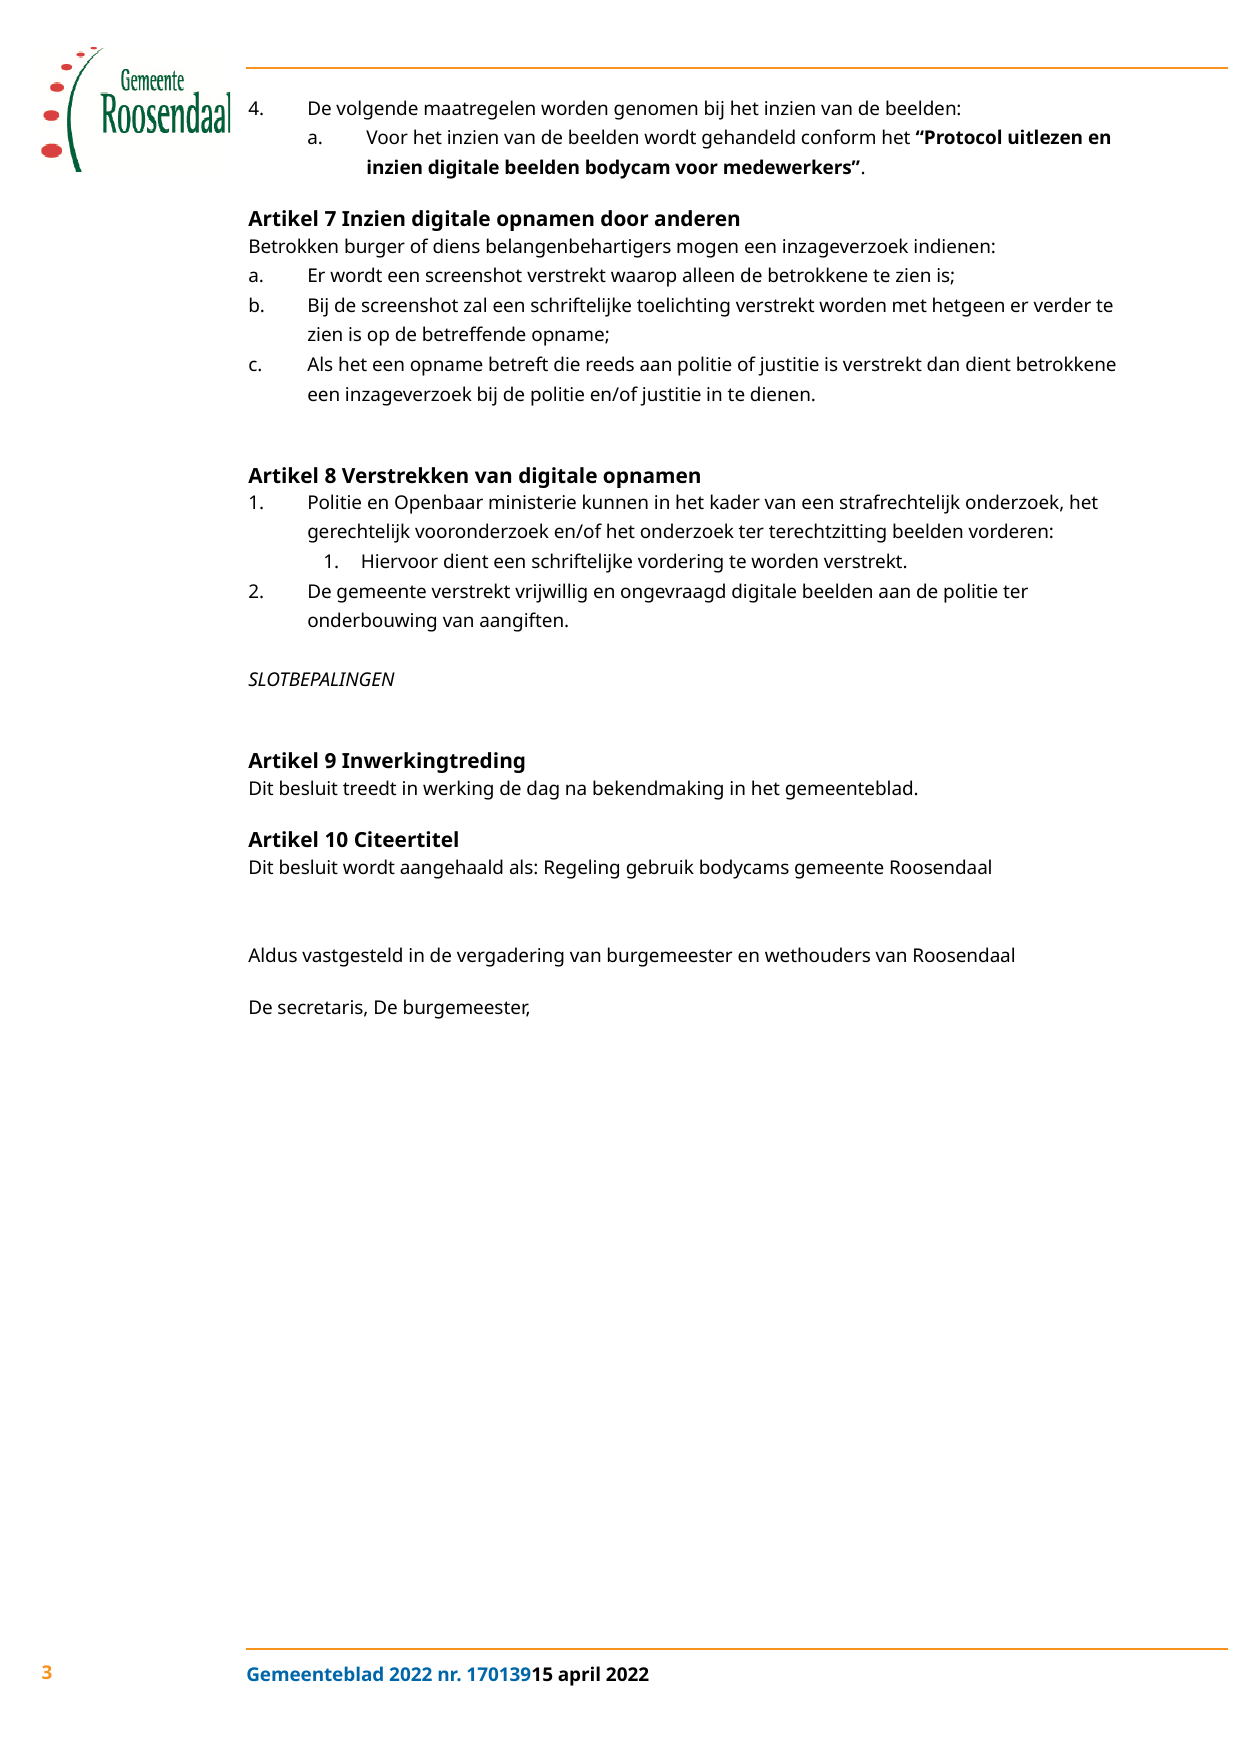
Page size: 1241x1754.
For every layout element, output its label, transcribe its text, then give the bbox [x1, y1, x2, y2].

text Artikel 7 Inzien digitale opnamen door anderen [248, 204, 1152, 233]
text Artikel 8 Verstrekken van digitale opnamen [248, 461, 1152, 489]
text Betrokken burger of diens belangenbehartigers mogen een inzageverzoek indienen: [248, 233, 1152, 258]
text SLOTBEPALINGEN [248, 667, 1152, 692]
text Dit besluit treedt in werking de dag na bekendmaking in het gemeenteblad. [248, 775, 1152, 801]
text Artikel 10 Citeertitel [248, 826, 1152, 854]
list De volgende maatregelen worden genomen bij het inzien van de beelden: [248, 95, 1152, 121]
list Voor het inzien van de beelden wordt gehandeld conform het “Protocol uitlezen en inzien digitale beelden bodycam voor medewerkers”. [307, 124, 1152, 180]
list De gemeente verstrekt vrijwillig en ongevraagd digitale beelden aan de politie ter onderbouwing van aangiften. [248, 578, 1152, 633]
list Als het een opname betreft die reeds aan politie of justitie is verstrekt dan dient betrokkene een inzageverzoek bij de politie en/of justitie in te dienen. [248, 351, 1152, 406]
list Politie en Openbaar ministerie kunnen in het kader van een strafrechtelijk onderzoek, het gerechtelijk vooronderzoek en/of het onderzoek ter terechtzitting beelden vorderen: [248, 489, 1152, 544]
text Aldus vastgesteld in de vergadering van burgemeester en wethouders van Roosendaal [248, 943, 1152, 968]
list Er wordt een screenshot verstrekt waarop alleen de betrokkene te zien is; [248, 262, 1152, 288]
list Hiervoor dient een schriftelijke vordering te worden verstrekt. [323, 548, 1152, 574]
list Bij de screenshot zal een schriftelijke toelichting verstrekt worden met hetgeen er verder te zien is op de betreffende opname; [248, 292, 1152, 347]
text Dit besluit wordt aangehaald als: Regeling gebruik bodycams gemeente Roosendaal [248, 854, 1152, 880]
text De secretaris, De burgemeester, [248, 994, 1152, 1020]
picture [41, 47, 231, 172]
text Artikel 9 Inwerkingtreding [248, 747, 1152, 775]
